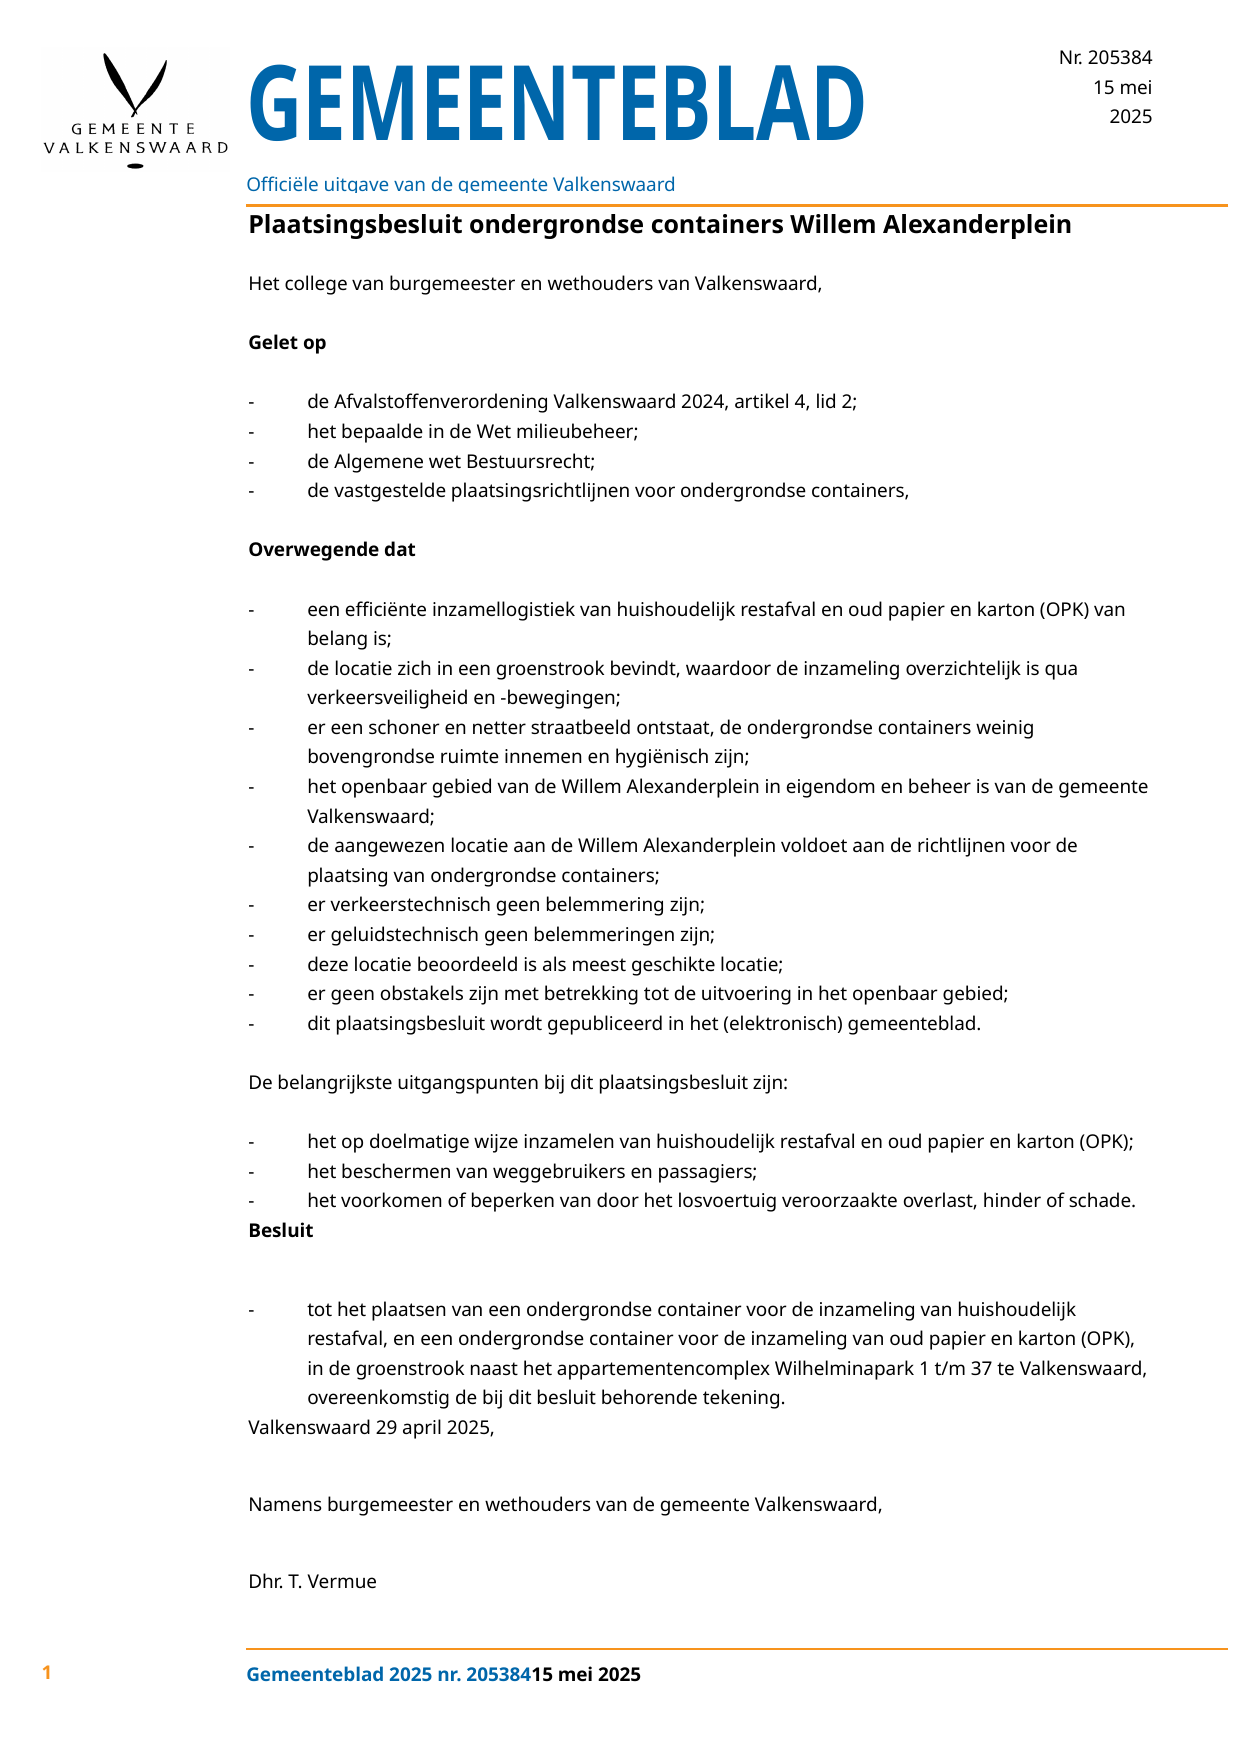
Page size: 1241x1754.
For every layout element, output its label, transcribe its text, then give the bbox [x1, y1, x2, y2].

list de Afvalstoffenverordening Valkenswaard 2024, artikel 4, lid 2; [248, 389, 1152, 414]
list dit plaatsingsbesluit wordt gepubliceerd in het (elektronisch) gemeenteblad. [248, 1010, 1152, 1036]
list het voorkomen of beperken van door het losvoertuig veroorzaakte overlast, hinder of schade. [248, 1187, 1152, 1213]
list de Algemene wet Bestuursrecht; [248, 448, 1152, 473]
picture [41, 47, 231, 172]
list deze locatie beoordeeld is als meest geschikte locatie; [248, 951, 1152, 976]
list de aangewezen locatie aan de Willem Alexanderplein voldoet aan de richtlijnen voor de plaatsing van ondergrondse containers; [248, 832, 1152, 888]
text Plaatsingsbesluit ondergrondse containers Willem Alexanderplein [248, 207, 1152, 241]
list het op doelmatige wijze inzamelen van huishoudelijk restafval en oud papier en karton (OPK); [248, 1128, 1152, 1154]
text Valkenswaard 29 april 2025, [248, 1414, 1152, 1440]
list het bepaalde in de Wet milieubeheer; [248, 418, 1152, 444]
text Namens burgemeester en wethouders van de gemeente Valkenswaard, [248, 1491, 1152, 1517]
list er een schoner en netter straatbeeld ontstaat, de ondergrondse containers weinig bovengrondse ruimte innemen en hygiënisch zijn; [248, 714, 1152, 769]
list het openbaar gebied van de Willem Alexanderplein in eigendom en beheer is van de gemeente Valkenswaard; [248, 773, 1152, 828]
text Het college van burgemeester en wethouders van Valkenswaard, [248, 270, 1152, 296]
list het beschermen van weggebruikers en passagiers; [248, 1158, 1152, 1183]
text Dhr. T. Vermue [248, 1568, 1152, 1594]
text De belangrijkste uitgangspunten bij dit plaatsingsbesluit zijn: [248, 1069, 1152, 1095]
list tot het plaatsen van een ondergrondse container voor de inzameling van huishoudelijk restafval, en een ondergrondse container voor de inzameling van oud papier en karton (OPK), in de groenstrook naast het appartementencomplex Wilhelminapark 1 t/m 37 te Valkenswaard, overeenkomstig de bij dit besluit behorende tekening. [248, 1296, 1152, 1410]
list er verkeerstechnisch geen belemmering zijn; [248, 892, 1152, 917]
list een efficiënte inzamellogistiek van huishoudelijk restafval en oud papier en karton (OPK) van belang is; [248, 596, 1152, 651]
list er geluidstechnisch geen belemmeringen zijn; [248, 921, 1152, 947]
text Gelet op [248, 329, 1152, 355]
list de vastgestelde plaatsingsrichtlijnen voor ondergrondse containers, [248, 477, 1152, 503]
text Overwegende dat [248, 537, 1152, 562]
list er geen obstakels zijn met betrekking tot de uitvoering in het openbaar gebied; [248, 980, 1152, 1006]
text Besluit [248, 1217, 1152, 1243]
list de locatie zich in een groenstrook bevindt, waardoor de inzameling overzichtelijk is qua verkeersveiligheid en -bewegingen; [248, 655, 1152, 710]
